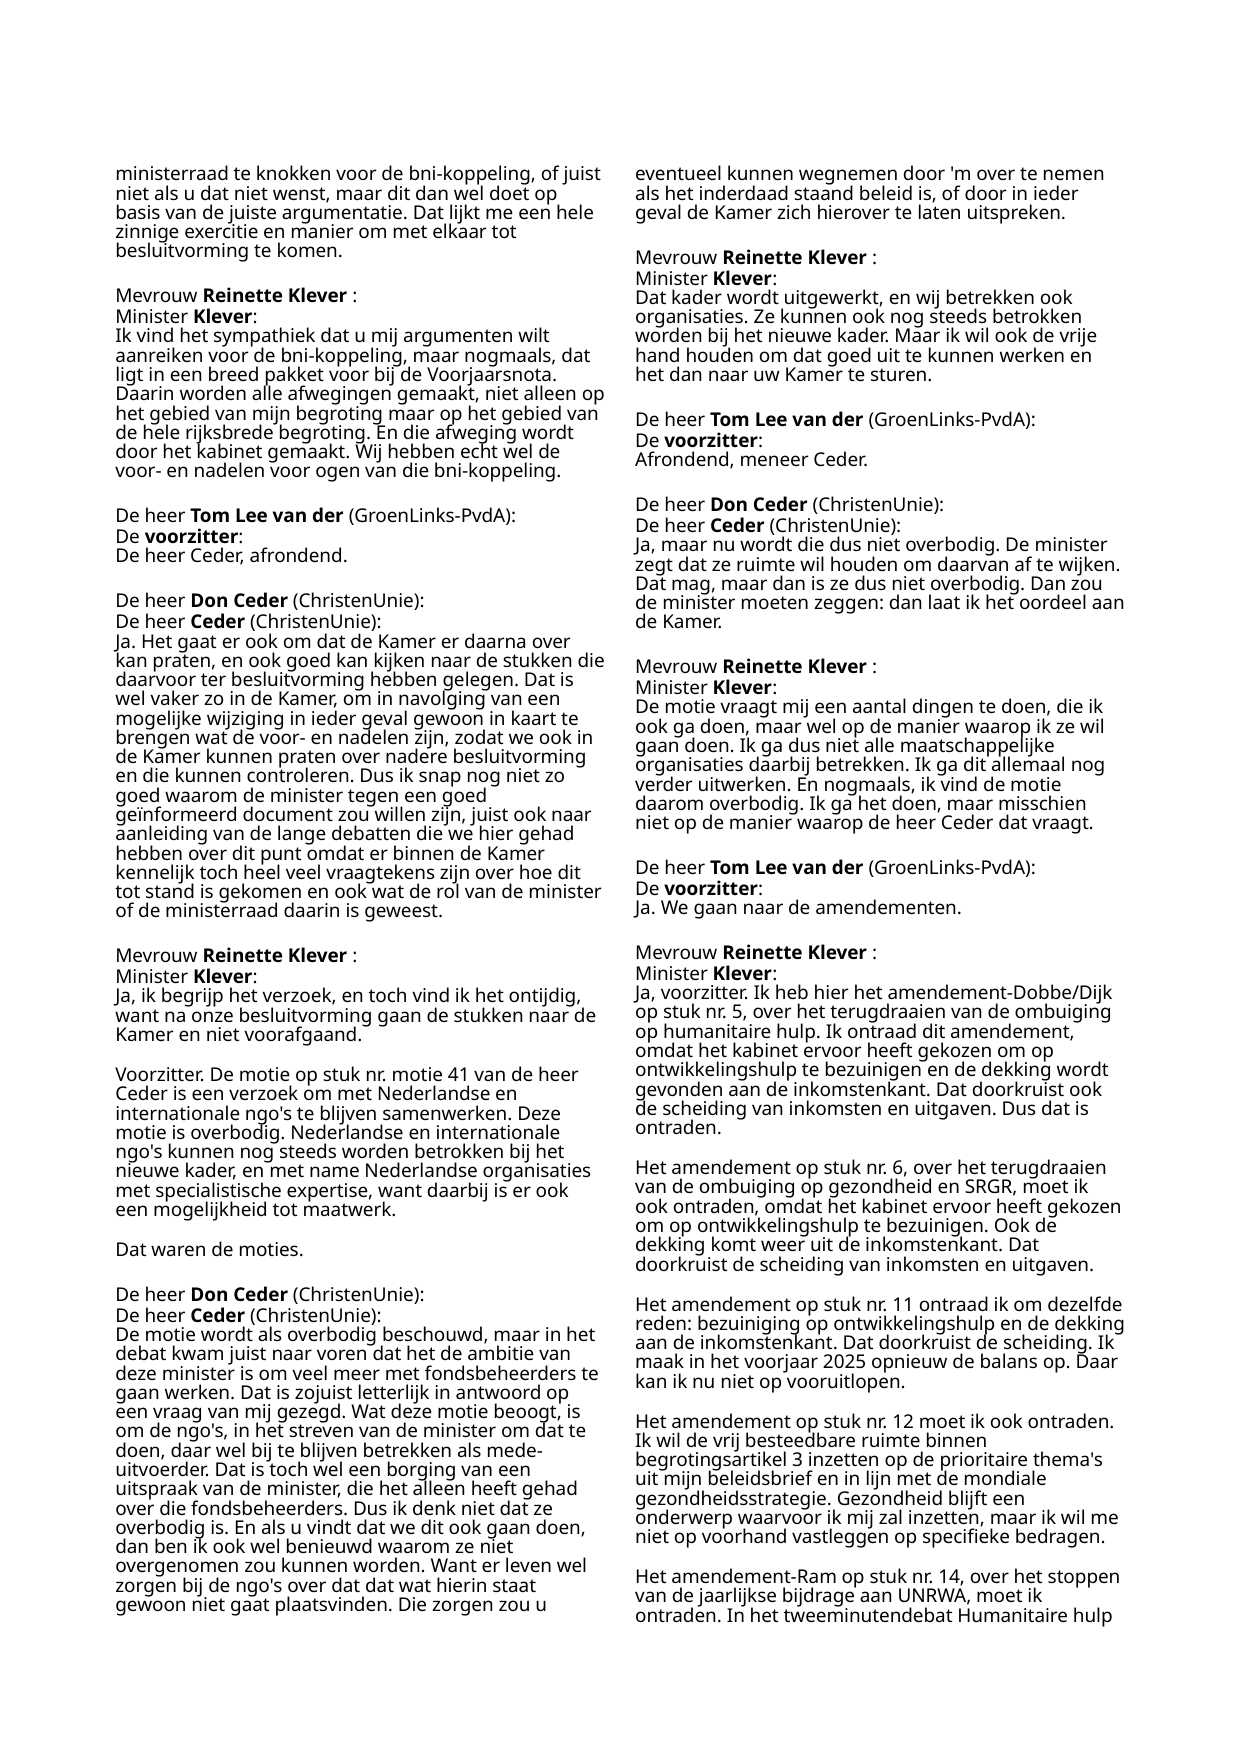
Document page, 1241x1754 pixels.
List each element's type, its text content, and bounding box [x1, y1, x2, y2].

text De heer Ceder, afrondend. [115, 547, 605, 567]
text De heer Don Ceder (ChristenUnie): [115, 588, 605, 613]
text Mevrouw Reinette Klever : [635, 244, 1125, 270]
text Mevrouw Reinette Klever : [115, 282, 605, 308]
text Mevrouw Reinette Klever : [635, 653, 1125, 679]
text Minister Klever: [635, 679, 1125, 698]
text Ik vind het sympathiek dat u mij argumenten wilt aanreiken voor de bni-koppeling, maar nogmaals, dat ligt in een breed pakket voor bij de Voorjaarsnota. Daarin worden alle afwegingen gemaakt, niet alleen op het gebied van mijn begroting maar op het gebied van de hele rijksbrede begroting. En die afweging wordt door het kabinet gemaakt. Wij hebben echt wel de voor- en nadelen voor ogen van die bni-koppeling. [115, 327, 605, 482]
text Dat kader wordt uitgewerkt, en wij betrekken ook organisaties. Ze kunnen ook nog steeds betrokken worden bij het nieuwe kader. Maar ik wil ook de vrije hand houden om dat goed uit te kunnen werken en het dan naar uw Kamer te sturen. [635, 289, 1125, 385]
text Voorzitter. De motie op stuk nr. motie 41 van de heer Ceder is een verzoek om met Nederlandse en internationale ngo's te blijven samenwerken. Deze motie is overbodig. Nederlandse en internationale ngo's kunnen nog steeds worden betrokken bij het nieuwe kader, en met name Nederlandse organisaties met specialistische expertise, want daarbij is er ook een mogelijkheid tot maatwerk. [115, 1066, 605, 1220]
text De heer Don Ceder (ChristenUnie): [115, 1281, 605, 1307]
text Minister Klever: [635, 270, 1125, 289]
text Ja. Het gaat er ook om dat de Kamer er daarna over kan praten, en ook goed kan kijken naar de stukken die daarvoor ter besluitvorming hebben gelegen. Dat is wel vaker zo in de Kamer, om in navolging van een mogelijke wijziging in ieder geval gewoon in kaart te brengen wat de voor- en nadelen zijn, zodat we ook in de Kamer kunnen praten over nadere besluitvorming en die kunnen controleren. Dus ik snap nog niet zo goed waarom de minister tegen een goed geïnformeerd document zou willen zijn, juist ook naar aanleiding van de lange debatten die we hier gehad hebben over dit punt omdat er binnen de Kamer kennelijk toch heel veel vraagtekens zijn over hoe dit tot stand is gekomen en ook wat de rol van de minister of de ministerraad daarin is geweest. [115, 633, 605, 922]
text De heer Tom Lee van der (GroenLinks-PvdA): [115, 502, 605, 528]
text De heer Ceder (ChristenUnie): [635, 517, 1125, 536]
text Dat waren de moties. [115, 1241, 605, 1260]
text ministerraad te knokken voor de bni-koppeling, of juist niet als u dat niet wenst, maar dit dan wel doet op basis van de juiste argumentatie. Dat lijkt me een hele zinnige exercitie en manier om met elkaar tot besluitvorming te komen. [115, 165, 605, 262]
text Ja, voorzitter. Ik heb hier het amendement-Dobbe/Dijk op stuk nr. 5, over het terugdraaien van de ombuiging op humanitaire hulp. Ik ontraad dit amendement, omdat het kabinet ervoor heeft gekozen om op ontwikkelingshulp te bezuinigen en de dekking wordt gevonden aan de inkomstenkant. Dat doorkruist ook de scheiding van inkomsten en uitgaven. Dus dat is ontraden. [635, 984, 1125, 1138]
text Mevrouw Reinette Klever : [115, 942, 605, 968]
text Het amendement op stuk nr. 6, over het terugdraaien van de ombuiging op gezondheid en SRGR, moet ik ook ontraden, omdat het kabinet ervoor heeft gekozen om op ontwikkelingshulp te bezuinigen. Ook de dekking komt weer uit de inkomstenkant. Dat doorkruist de scheiding van inkomsten en uitgaven. [635, 1159, 1125, 1275]
text De heer Tom Lee van der (GroenLinks-PvdA): [635, 406, 1125, 432]
text De voorzitter: [115, 528, 605, 547]
text Afrondend, meneer Ceder. [635, 451, 1125, 470]
text Minister Klever: [115, 968, 605, 987]
text De heer Don Ceder (ChristenUnie): [635, 491, 1125, 517]
text Minister Klever: [635, 965, 1125, 984]
text De voorzitter: [635, 432, 1125, 451]
text Ja, ik begrijp het verzoek, en toch vind ik het ontijdig, want na onze besluitvorming gaan de stukken naar de Kamer en niet voorafgaand. [115, 987, 605, 1045]
text De heer Ceder (ChristenUnie): [115, 613, 605, 633]
text Mevrouw Reinette Klever : [635, 939, 1125, 965]
text Het amendement op stuk nr. 11 ontraad ik om dezelfde reden: bezuiniging op ontwikkelingshulp en de dekking aan de inkomstenkant. Dat doorkruist de scheiding. Ik maak in het voorjaar 2025 opnieuw de balans op. Daar kan ik nu niet op vooruitlopen. [635, 1296, 1125, 1392]
text De heer Tom Lee van der (GroenLinks-PvdA): [635, 854, 1125, 880]
text Ja, maar nu wordt die dus niet overbodig. De minister zegt dat ze ruimte wil houden om daarvan af te wijken. Dat mag, maar dan is ze dus niet overbodig. Dan zou de minister moeten zeggen: dan laat ik het oordeel aan de Kamer. [635, 536, 1125, 633]
text Het amendement-Ram op stuk nr. 14, over het stoppen van de jaarlijkse bijdrage aan UNRWA, moet ik ontraden. In het tweeminutendebat Humanitaire hulp [635, 1568, 1125, 1626]
text De heer Ceder (ChristenUnie): [115, 1307, 605, 1326]
text eventueel kunnen wegnemen door 'm over te nemen als het inderdaad staand beleid is, of door in ieder geval de Kamer zich hierover te laten uitspreken. [635, 165, 1125, 223]
text De voorzitter: [635, 880, 1125, 899]
text Minister Klever: [115, 308, 605, 327]
text Het amendement op stuk nr. 12 moet ik ook ontraden. Ik wil de vrij besteedbare ruimte binnen begrotingsartikel 3 inzetten op de prioritaire thema's uit mijn beleidsbrief en in lijn met de mondiale gezondheidsstrategie. Gezondheid blijft een onderwerp waarvoor ik mij zal inzetten, maar ik wil me niet op voorhand vastleggen op specifieke bedragen. [635, 1413, 1125, 1547]
text De motie wordt als overbodig beschouwd, maar in het debat kwam juist naar voren dat het de ambitie van deze minister is om veel meer met fondsbeheerders te gaan werken. Dat is zojuist letterlijk in antwoord op een vraag van mij gezegd. Wat deze motie beoogt, is om de ngo's, in het streven van de minister om dat te doen, daar wel bij te blijven betrekken als mede-uitvoerder. Dat is toch wel een borging van een uitspraak van de minister, die het alleen heeft gehad over die fondsbeheerders. Dus ik denk niet dat ze overbodig is. En als u vindt dat we dit ook gaan doen, dan ben ik ook wel benieuwd waarom ze niet overgenomen zou kunnen worden. Want er leven wel zorgen bij de ngo's over dat dat wat hierin staat gewoon niet gaat plaatsvinden. Die zorgen zou u [115, 1326, 605, 1615]
text Ja. We gaan naar de amendementen. [635, 899, 1125, 918]
text De motie vraagt mij een aantal dingen te doen, die ik ook ga doen, maar wel op de manier waarop ik ze wil gaan doen. Ik ga dus niet alle maatschappelijke organisaties daarbij betrekken. Ik ga dit allemaal nog verder uitwerken. En nogmaals, ik vind de motie daarom overbodig. Ik ga het doen, maar misschien niet op de manier waarop de heer Ceder dat vraagt. [635, 698, 1125, 833]
